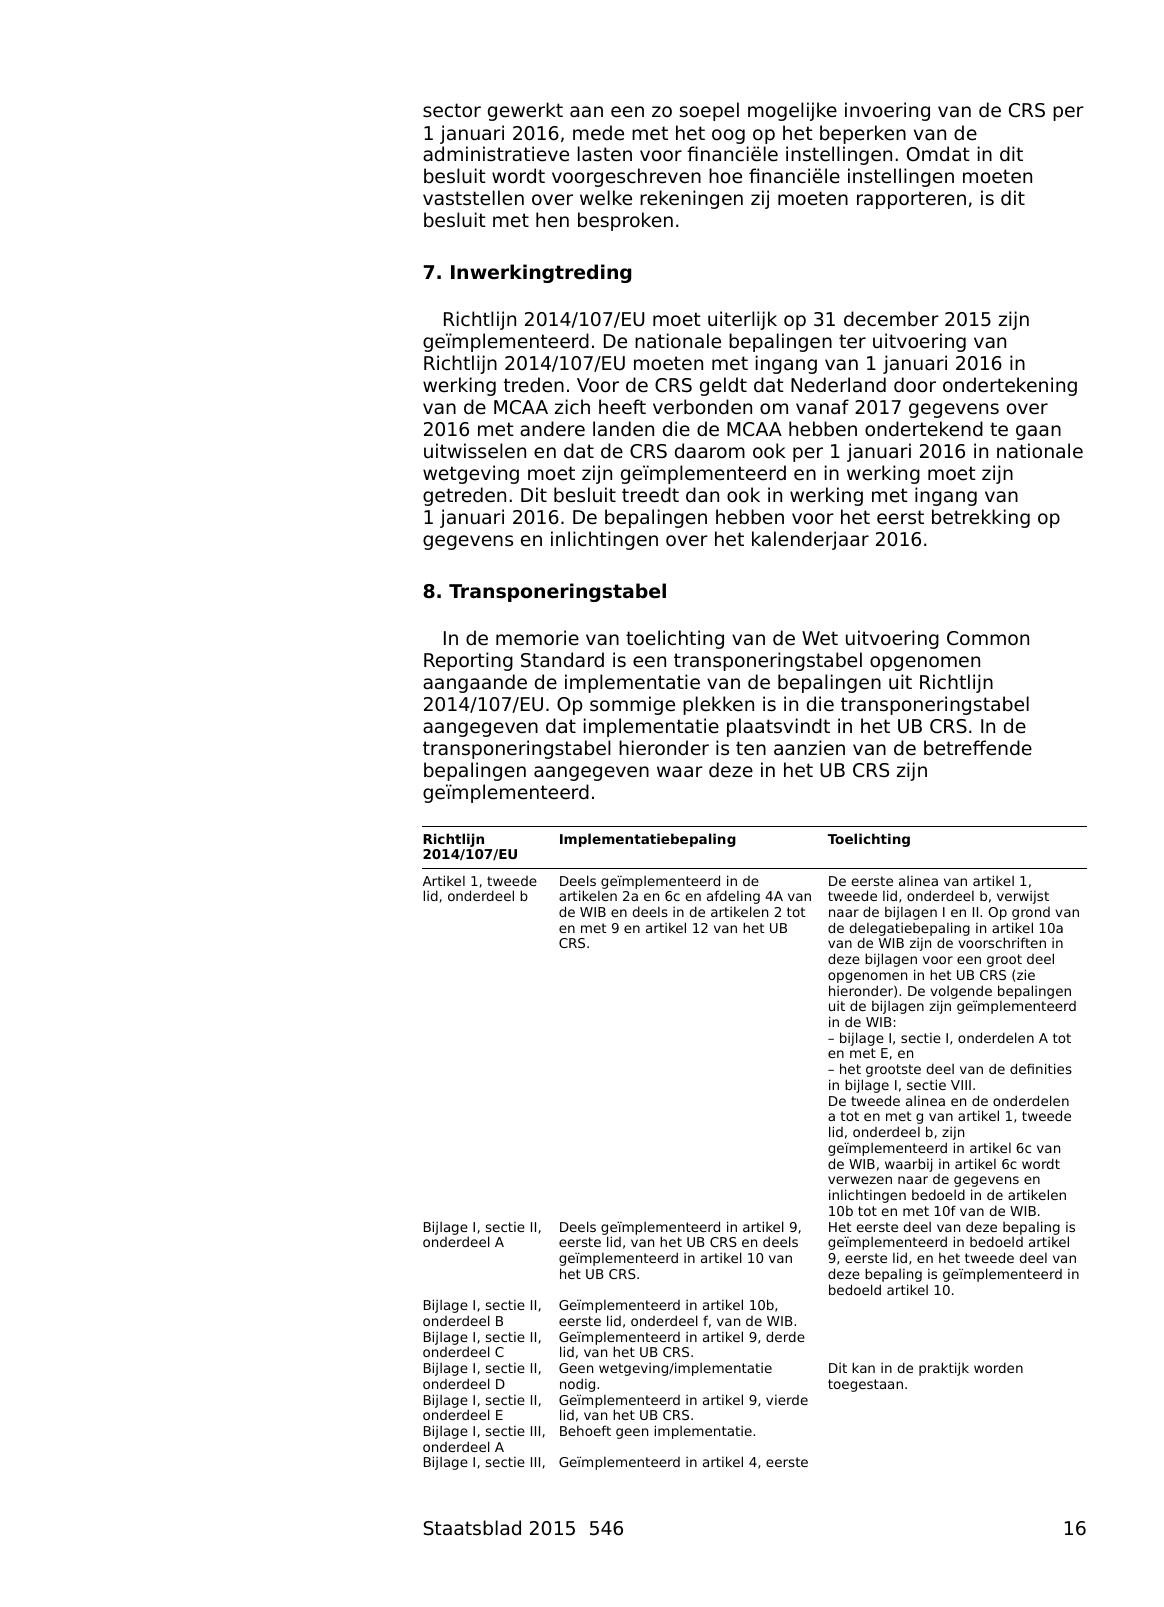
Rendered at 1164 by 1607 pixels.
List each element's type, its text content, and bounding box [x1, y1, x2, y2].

table_cell [822, 1330, 1087, 1361]
table_cell Geïmplementeerd in artikel 4, eerste [553, 1455, 822, 1471]
table_cell Geïmplementeerd in artikel 9, derde lid, van het UB CRS. [553, 1330, 822, 1361]
table_cell Bijlage I, sectie II, onderdeel B [422, 1298, 552, 1329]
table_header Implementatiebepaling [553, 827, 822, 868]
text Richtlijn 2014/107/EU moet uiterlijk op 31 december 2015 zijn geïmplementeerd. De nationale bepalingen ter uitvoering van Richtlijn 2014/107/EU moeten met ingang van 1 januari 2016 in werking treden. Voor de CRS geldt dat Nederland door ondertekening van de MCAA zich heeft verbonden om vanaf 2017 gegevens over 2016 met andere landen die de MCAA hebben ondertekend te gaan uitwisselen en dat de CRS daarom ook per 1 januari 2016 in nationale wetgeving moet zijn geïmplementeerd en in werking moet zijn getreden. Dit besluit treedt dan ook in werking met ingang van 1 januari 2016. De bepalingen hebben voor het eerst betrekking op gegevens en inlichtingen over het kalenderjaar 2016. [422, 309, 1087, 551]
table_cell [822, 1298, 1087, 1329]
table_cell Bijlage I, sectie II, onderdeel A [422, 1219, 552, 1298]
table_cell Geïmplementeerd in artikel 9, vierde lid, van het UB CRS. [553, 1393, 822, 1424]
table_cell [822, 1393, 1087, 1424]
table_cell Geen wetgeving/implementatie nodig. [553, 1361, 822, 1392]
table_cell De eerste alinea van artikel 1, tweede lid, onderdeel b, verwijst naar de bijlagen I en II. Op grond van de delegatiebepaling in artikel 10a van de WIB zijn de voorschriften in deze bijlagen voor een groot deel opgenomen in het UB CRS (zie hieronder). De volgende bepalingen uit de bijlagen zijn geïmplementeerd in de WIB: – bijlage I, sectie I, onderdelen A tot en met E, en – het grootste deel van de definities in bijlage I, sectie VIII. De tweede alinea en de onderdelen a tot en met g van artikel 1, tweede lid, onderdeel b, zijn geïmplementeerd in artikel 6c van de WIB, waarbij in artikel 6c wordt verwezen naar de gegevens en inlichtingen bedoeld in de artikelen 10b tot en met 10f van de WIB. [822, 869, 1087, 1219]
table_cell Geïmplementeerd in artikel 10b, eerste lid, onderdeel f, van de WIB. [553, 1298, 822, 1329]
table_cell Dit kan in de praktijk worden toegestaan. [822, 1361, 1087, 1392]
table_cell Deels geïmplementeerd in artikel 9, eerste lid, van het UB CRS en deels geïmplementeerd in artikel 10 van het UB CRS. [553, 1219, 822, 1298]
subtitle 7. Inwerkingtreding [422, 262, 1087, 284]
table_cell Deels geïmplementeerd in de artikelen 2a en 6c en afdeling 4A van de WIB en deels in de artikelen 2 tot en met 9 en artikel 12 van het UB CRS. [553, 869, 822, 1219]
table_cell Het eerste deel van deze bepaling is geïmplementeerd in bedoeld artikel 9, eerste lid, en het tweede deel van deze bepaling is geïmplementeerd in bedoeld artikel 10. [822, 1219, 1087, 1298]
table_header Richtlijn 2014/107/EU [422, 827, 552, 868]
table_cell Behoeft geen implementatie. [553, 1424, 822, 1455]
table_cell Bijlage I, sectie II, onderdeel C [422, 1330, 552, 1361]
table_cell [822, 1424, 1087, 1455]
table_cell Bijlage I, sectie III, onderdeel A [422, 1424, 552, 1455]
table_cell Artikel 1, tweede lid, onderdeel b [422, 869, 552, 1219]
text sector gewerkt aan een zo soepel mogelijke invoering van de CRS per 1 januari 2016, mede met het oog op het beperken van de administratieve lasten voor financiële instellingen. Omdat in dit besluit wordt voorgeschreven hoe financiële instellingen moeten vaststellen over welke rekeningen zij moeten rapporteren, is dit besluit met hen besproken. [422, 100, 1087, 232]
table_cell Bijlage I, sectie II, onderdeel E [422, 1393, 552, 1424]
table_cell Bijlage I, sectie III, [422, 1455, 552, 1471]
subtitle 8. Transponeringstabel [422, 581, 1087, 603]
text In de memorie van toelichting van de Wet uitvoering Common Reporting Standard is een transponeringstabel opgenomen aangaande de implementatie van de bepalingen uit Richtlijn 2014/107/EU. Op sommige plekken is in die transponeringstabel aangegeven dat implementatie plaatsvindt in het UB CRS. In de transponeringstabel hieronder is ten aanzien van de betreffende bepalingen aangegeven waar deze in het UB CRS zijn geïmplementeerd. [422, 628, 1087, 804]
table_cell [822, 1455, 1087, 1471]
table_cell Bijlage I, sectie II, onderdeel D [422, 1361, 552, 1392]
table_header Toelichting [822, 827, 1087, 868]
